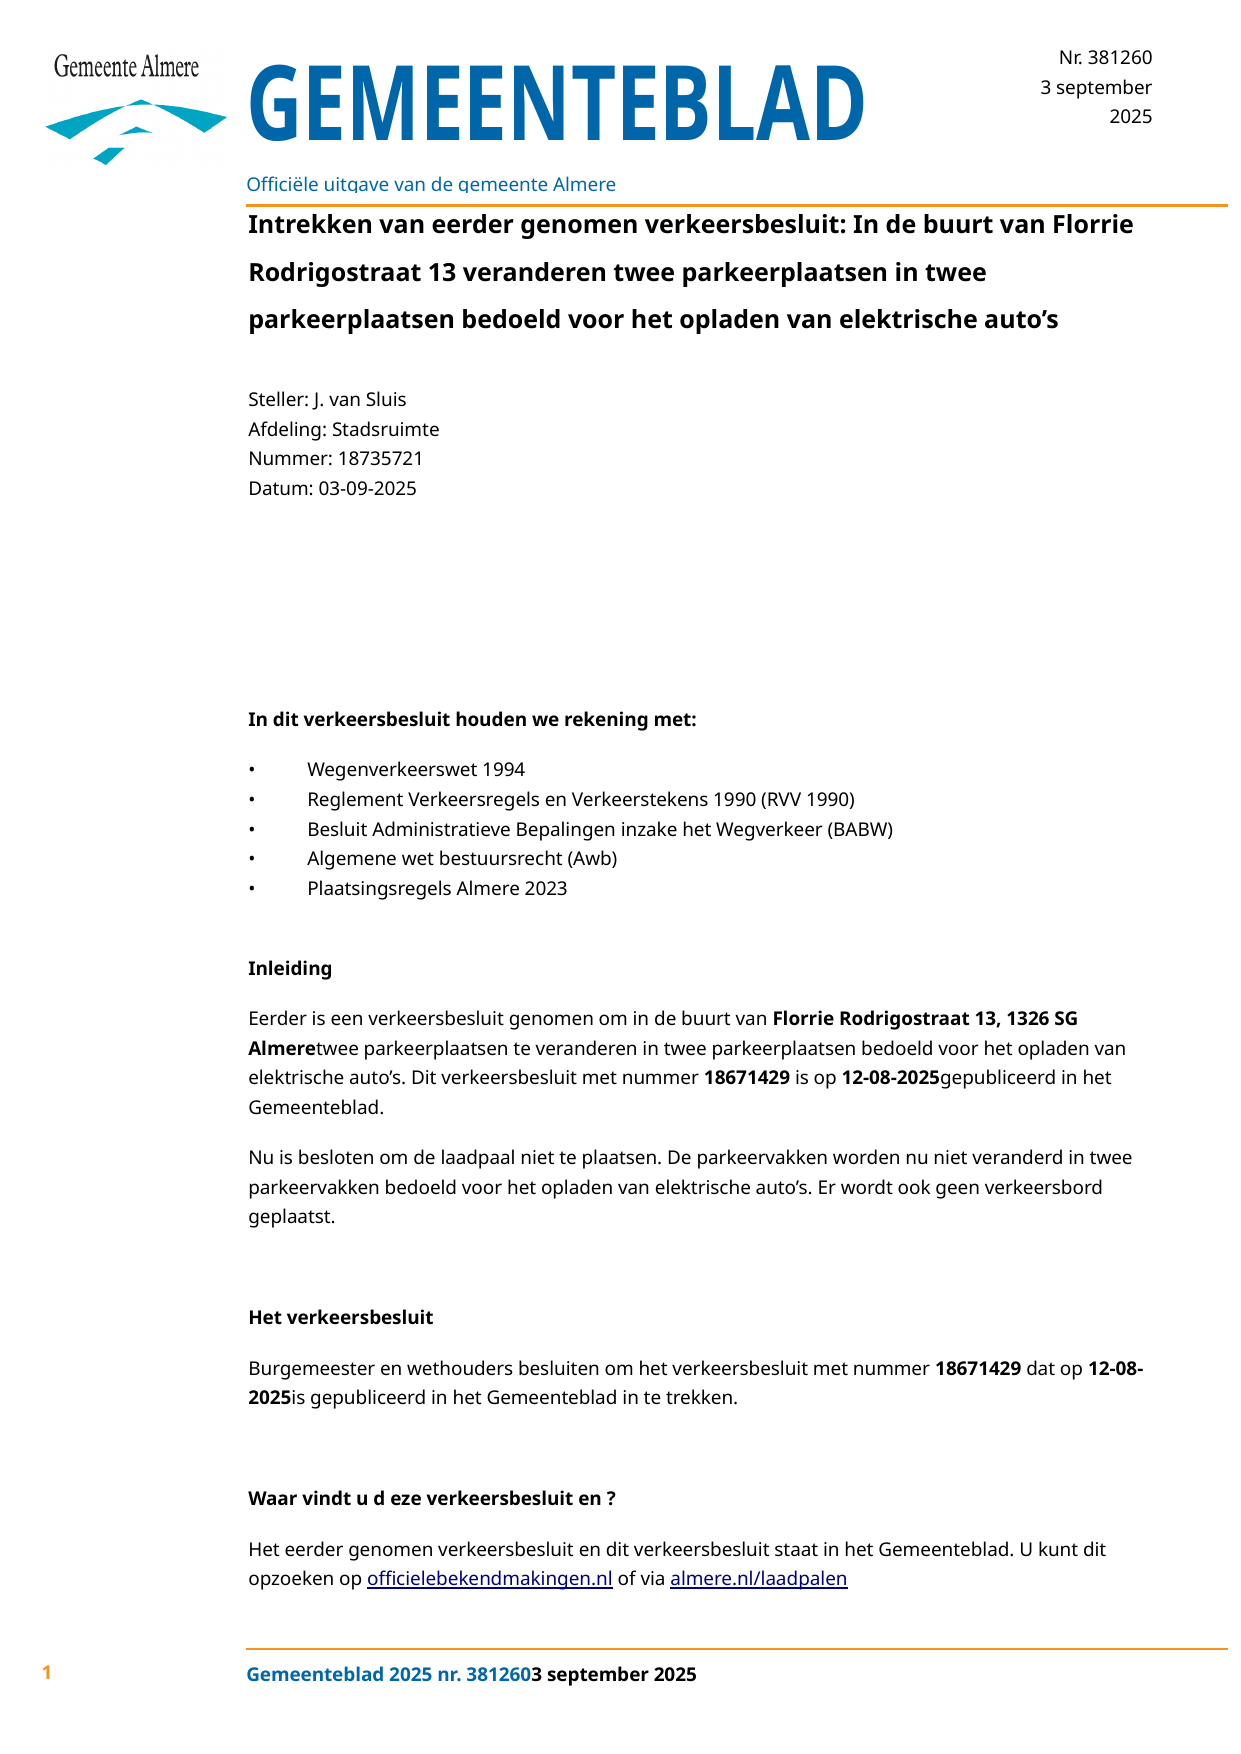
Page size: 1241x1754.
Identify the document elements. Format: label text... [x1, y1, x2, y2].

text Burgemeester en wethouders besluiten om het verkeersbesluit met nummer 18671429 dat op 12-08-2025is gepubliceerd in het Gemeenteblad in te trekken. [248, 1355, 1152, 1410]
text In dit verkeersbesluit houden we rekening met: [248, 706, 1152, 732]
list Plaatsingsregels Almere 2023 [248, 875, 1152, 901]
picture [41, 47, 231, 172]
list Reglement Verkeersregels en Verkeerstekens 1990 (RVV 1990) [248, 786, 1152, 812]
text Nummer: 18735721 [248, 445, 1152, 471]
list Algemene wet bestuursrecht (Awb) [248, 845, 1152, 871]
text Intrekken van eerder genomen verkeersbesluit: In de buurt van Florrie Rodrigostraat 13 veranderen twee parkeerplaatsen in twee parkeerplaatsen bedoeld voor het opladen van elektrische auto’s [248, 207, 1152, 336]
text Waar vindt u d eze verkeersbesluit en ? [248, 1485, 1152, 1511]
text Inleiding [248, 955, 1152, 981]
list Wegenverkeerswet 1994 [248, 757, 1152, 782]
text Afdeling: Stadsruimte [248, 416, 1152, 442]
text Het verkeersbesluit [248, 1304, 1152, 1330]
text Nu is besloten om de laadpaal niet te plaatsen. De parkeervakken worden nu niet veranderd in twee parkeervakken bedoeld voor het opladen van elektrische auto’s. Er wordt ook geen verkeersbord geplaatst. [248, 1144, 1152, 1229]
text Eerder is een verkeersbesluit genomen om in de buurt van Florrie Rodrigostraat 13, 1326 SG Almeretwee parkeerplaatsen te veranderen in twee parkeerplaatsen bedoeld voor het opladen van elektrische auto’s. Dit verkeersbesluit met nummer 18671429 is op 12-08-2025gepubliceerd in het Gemeenteblad. [248, 1005, 1152, 1120]
text Steller: J. van Sluis [248, 386, 1152, 412]
text Datum: 03-09-2025 [248, 475, 1152, 501]
text Het eerder genomen verkeersbesluit en dit verkeersbesluit staat in het Gemeenteblad. U kunt dit opzoeken op officielebekendmakingen.nl of via almere.nl/laadpalen [248, 1536, 1152, 1591]
list Besluit Administratieve Bepalingen inzake het Wegverkeer (BABW) [248, 816, 1152, 842]
